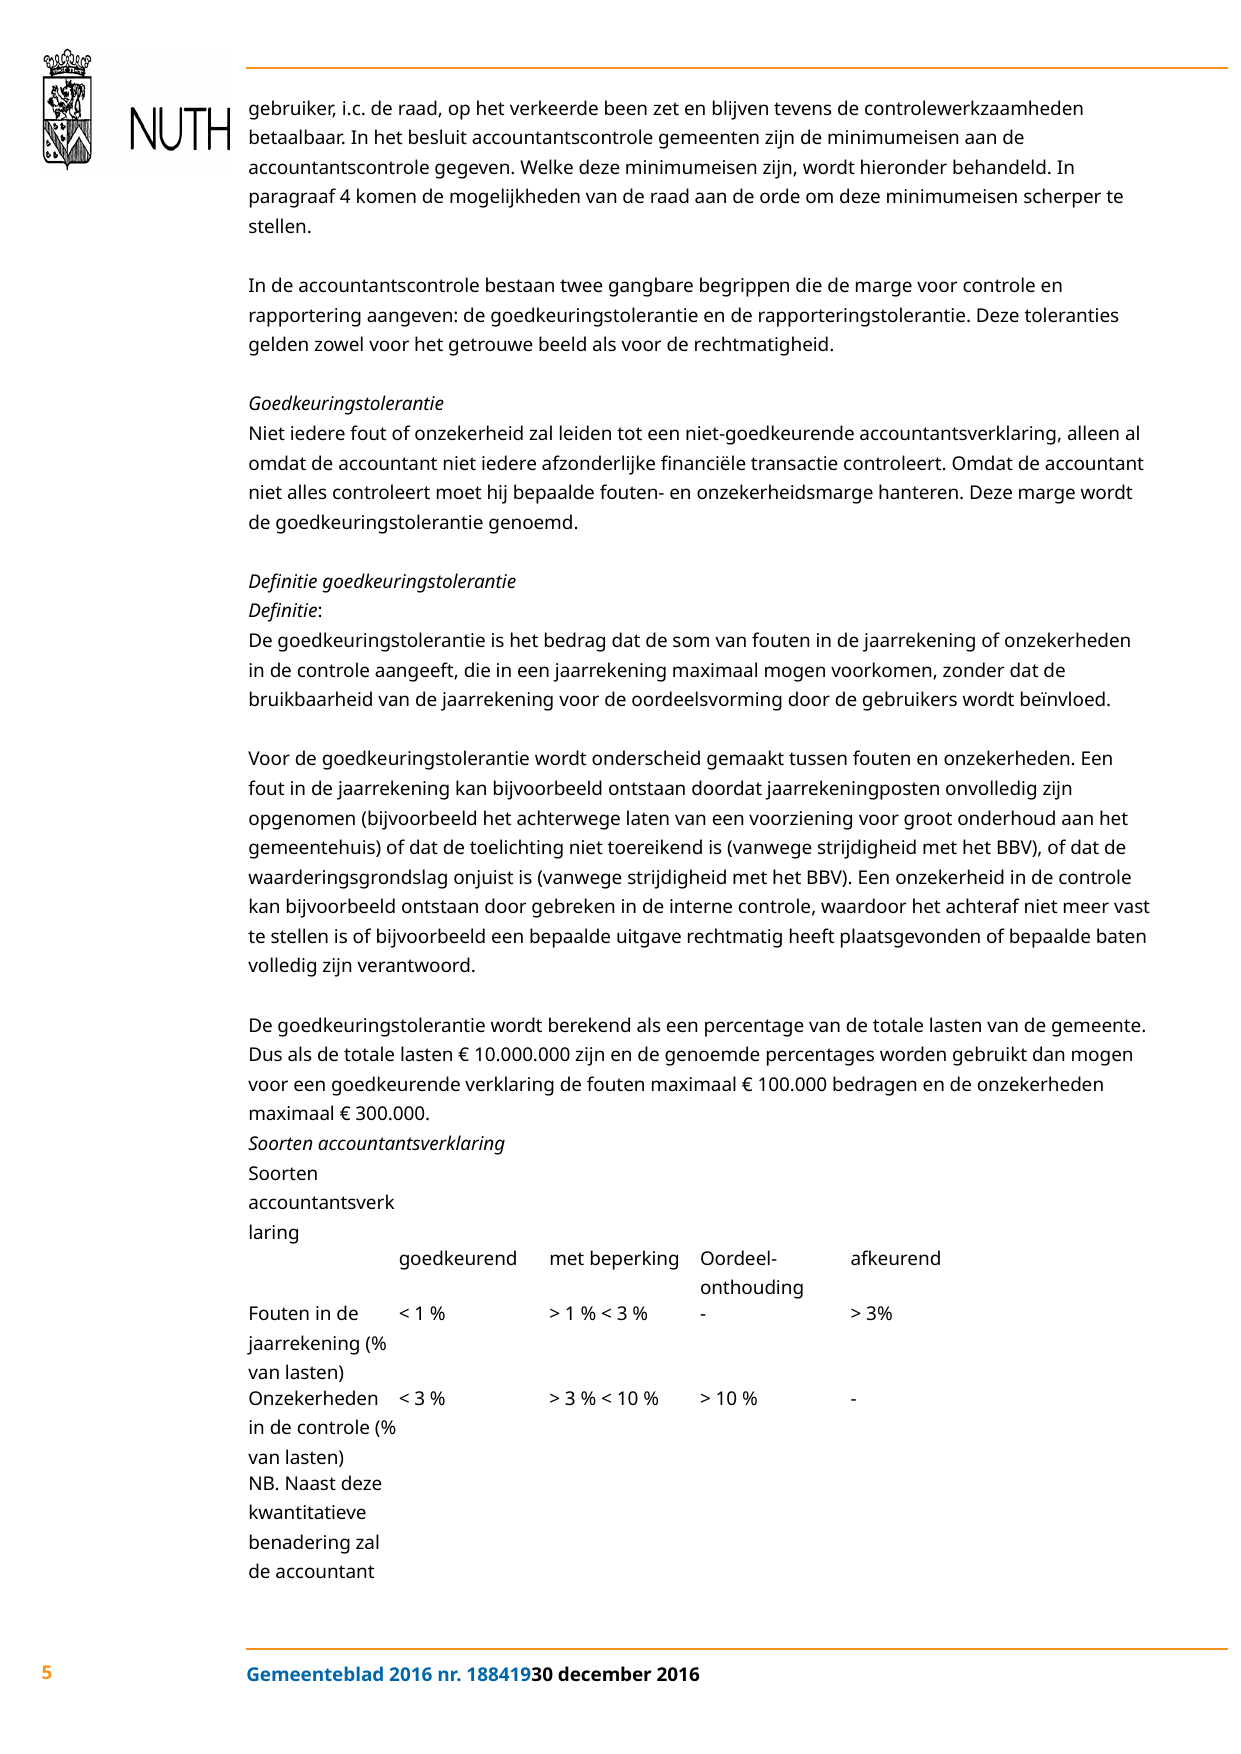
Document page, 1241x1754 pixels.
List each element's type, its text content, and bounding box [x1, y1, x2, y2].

text Voor de goedkeuringstolerantie wordt onderscheid gemaakt tussen fouten en onzekerheden. Een fout in de jaarrekening kan bijvoorbeeld ontstaan doordat jaarrekeningposten onvolledig zijn opgenomen (bijvoorbeeld het achterwege laten van een voorziening voor groot onderhoud aan het gemeentehuis) of dat de toelichting niet toereikend is (vanwege strijdigheid met het BBV), of dat de waarderingsgrondslag onjuist is (vanwege strijdigheid met het BBV). Een onzekerheid in de controle kan bijvoorbeeld ontstaan door gebreken in de interne controle, waardoor het achteraf niet meer vast te stellen is of bijvoorbeeld een bepaalde uitgave rechtmatig heeft plaatsgevonden of bepaalde baten volledig zijn verantwoord. [248, 746, 1152, 978]
text Definitie goedkeuringstolerantie [248, 568, 1152, 594]
table_cell Fouten in de jaarrekening (% van lasten) [248, 1300, 398, 1385]
table_cell > 1 % < 3 % [549, 1300, 700, 1385]
table_cell Onzekerheden in de controle (% van lasten) [248, 1385, 398, 1470]
table_cell > 3% [850, 1300, 1001, 1385]
text Niet iedere fout of onzekerheid zal leiden tot een niet-goedkeurende accountantsverklaring, alleen al omdat de accountant niet iedere afzonderlijke financiële transactie controleert. Omdat de accountant niet alles controleert moet hij bepaalde fouten- en onzekerheidsmarge hanteren. Deze marge wordt de goedkeuringstolerantie genoemd. [248, 420, 1152, 535]
table_header Soorten accountantsverklaring [248, 1160, 398, 1245]
text De goedkeuringstolerantie is het bedrag dat de som van fouten in de jaarrekening of onzekerheden in de controle aangeeft, die in een jaarrekening maximaal mogen voorkomen, zonder dat de bruikbaarheid van de jaarrekening voor de oordeelsvorming door de gebruikers wordt beïnvloed. [248, 627, 1152, 712]
table_header [399, 1160, 549, 1245]
text Goedkeuringstolerantie [248, 391, 1152, 416]
table_cell < 1 % [399, 1300, 549, 1385]
text De goedkeuringstolerantie wordt berekend als een percentage van de totale lasten van de gemeente. Dus als de totale lasten € 10.000.000 zijn en de genoemde percentages worden gebruikt dan mogen voor een goedkeurende verklaring de fouten maximaal € 100.000 bedragen en de onzekerheden maximaal € 300.000. [248, 1012, 1152, 1126]
table_cell ‑ [700, 1300, 850, 1385]
table_cell > 10 % [700, 1385, 850, 1470]
text Definitie: [248, 598, 1152, 623]
text In de accountantscontrole bestaan twee gangbare begrippen die de marge voor controle en rapportering aangeven: de goedkeuringstolerantie en de rapporteringstolerantie. Deze toleranties gelden zowel voor het getrouwe beeld als voor de rechtmatigheid. [248, 272, 1152, 357]
table_cell ‑ [850, 1385, 1001, 1470]
table_cell > 3 % < 10 % [549, 1385, 700, 1470]
table_cell afkeurend [850, 1245, 1001, 1300]
table_cell goedkeurend [399, 1245, 549, 1300]
table_cell Oordeel-onthouding [700, 1245, 850, 1300]
table_cell met beperking [549, 1245, 700, 1300]
table_cell < 3 % [399, 1385, 549, 1470]
text gebruiker, i.c. de raad, op het verkeerde been zet en blijven tevens de controlewerkzaamheden betaalbaar. In het besluit accountantscontrole gemeenten zijn de minimumeisen aan de accountantscontrole gegeven. Welke deze minimumeisen zijn, wordt hieronder behandeld. In paragraaf 4 komen de mogelijkheden van de raad aan de orde om deze minimumeisen scherper te stellen. [248, 95, 1152, 239]
table_cell NB. Naast deze kwantitatieve benadering zal de accountant [248, 1470, 398, 1584]
picture [41, 47, 231, 172]
table_cell [248, 1245, 398, 1300]
text Soorten accountantsverklaring [248, 1130, 1152, 1156]
